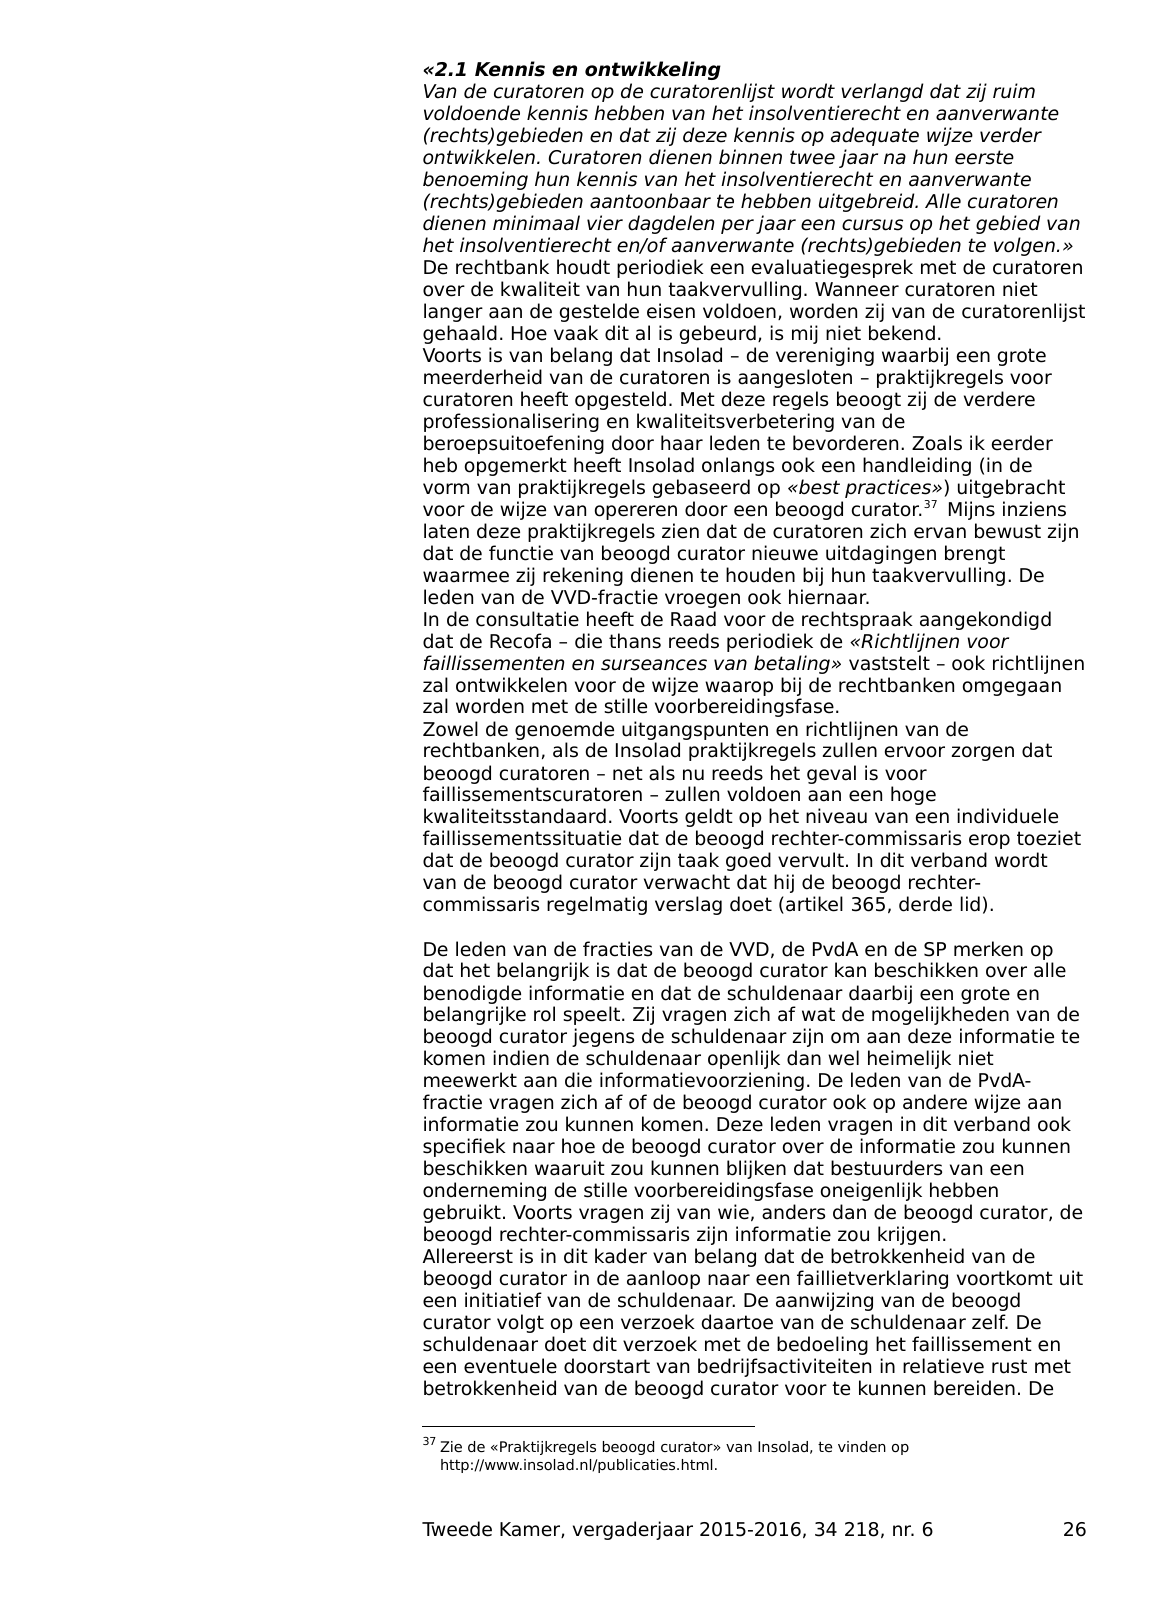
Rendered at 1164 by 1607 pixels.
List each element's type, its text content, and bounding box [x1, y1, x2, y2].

text Zie de «Praktijkregels beoogd curator» van Insolad, te vinden op http://www.insolad.nl/publicaties.html. [422, 1435, 1087, 1474]
text Allereerst is in dit kader van belang dat de betrokkenheid van de beoogd curator in de aanloop naar een faillietverklaring voortkomt uit een initiatief van de schuldenaar. De aanwijzing van de beoogd curator volgt op een verzoek daartoe van de schuldenaar zelf. De schuldenaar doet dit verzoek met de bedoeling het faillissement en een eventuele doorstart van bedrijfsactiviteiten in relatieve rust met betrokkenheid van de beoogd curator voor te kunnen bereiden. De [422, 1246, 1087, 1400]
text Van de curatoren op de curatorenlijst wordt verlangd dat zij ruim voldoende kennis hebben van het insolventierecht en aanverwante (rechts)gebieden en dat zij deze kennis op adequate wijze verder ontwikkelen. Curatoren dienen binnen twee jaar na hun eerste benoeming hun kennis van het insolventierecht en aanverwante (rechts)gebieden aantoonbaar te hebben uitgebreid. Alle curatoren dienen minimaal vier dagdelen per jaar een cursus op het gebied van het insolventierecht en/of aanverwante (rechts)gebieden te volgen.» [422, 81, 1087, 257]
text De rechtbank houdt periodiek een evaluatiegesprek met de curatoren over de kwaliteit van hun taakvervulling. Wanneer curatoren niet langer aan de gestelde eisen voldoen, worden zij van de curatorenlijst gehaald. Hoe vaak dit al is gebeurd, is mij niet bekend. [422, 257, 1087, 345]
text In de consultatie heeft de Raad voor de rechtspraak aangekondigd dat de Recofa – die thans reeds periodiek de «Richtlijnen voor faillissementen en surseances van betaling» vaststelt – ook richtlijnen zal ontwikkelen voor de wijze waarop bij de rechtbanken omgegaan zal worden met de stille voorbereidingsfase. [422, 608, 1087, 718]
text «2.1 Kennis en ontwikkeling [422, 59, 1087, 81]
text Voorts is van belang dat Insolad – de vereniging waarbij een grote meerderheid van de curatoren is aangesloten – praktijkregels voor curatoren heeft opgesteld. Met deze regels beoogt zij de verdere professionalisering en kwaliteitsverbetering van de beroepsuitoefening door haar leden te bevorderen. Zoals ik eerder heb opgemerkt heeft Insolad onlangs ook een handleiding (in de vorm van praktijkregels gebaseerd op «best practices») uitgebracht voor de wijze van opereren door een beoogd curator. Mijns inziens laten deze praktijkregels zien dat de curatoren zich ervan bewust zijn dat de functie van beoogd curator nieuwe uitdagingen brengt waarmee zij rekening dienen te houden bij hun taakvervulling. De leden van de VVD-fractie vroegen ook hiernaar. [422, 345, 1087, 608]
text De leden van de fracties van de VVD, de PvdA en de SP merken op dat het belangrijk is dat de beoogd curator kan beschikken over alle benodigde informatie en dat de schuldenaar daarbij een grote en belangrijke rol speelt. Zij vragen zich af wat de mogelijkheden van de beoogd curator jegens de schuldenaar zijn om aan deze informatie te komen indien de schuldenaar openlijk dan wel heimelijk niet meewerkt aan die informatievoorziening. De leden van de PvdA-fractie vragen zich af of de beoogd curator ook op andere wijze aan informatie zou kunnen komen. Deze leden vragen in dit verband ook specifiek naar hoe de beoogd curator over de informatie zou kunnen beschikken waaruit zou kunnen blijken dat bestuurders van een onderneming de stille voorbereidingsfase oneigenlijk hebben gebruikt. Voorts vragen zij van wie, anders dan de beoogd curator, de beoogd rechter-commissaris zijn informatie zou krijgen. [422, 938, 1087, 1246]
text Zowel de genoemde uitgangspunten en richtlijnen van de rechtbanken, als de Insolad praktijkregels zullen ervoor zorgen dat beoogd curatoren – net als nu reeds het geval is voor faillissementscuratoren – zullen voldoen aan een hoge kwaliteitsstandaard. Voorts geldt op het niveau van een individuele faillissementssituatie dat de beoogd rechter-commissaris erop toeziet dat de beoogd curator zijn taak goed vervult. In dit verband wordt van de beoogd curator verwacht dat hij de beoogd rechter-commissaris regelmatig verslag doet (artikel 365, derde lid). [422, 718, 1087, 916]
